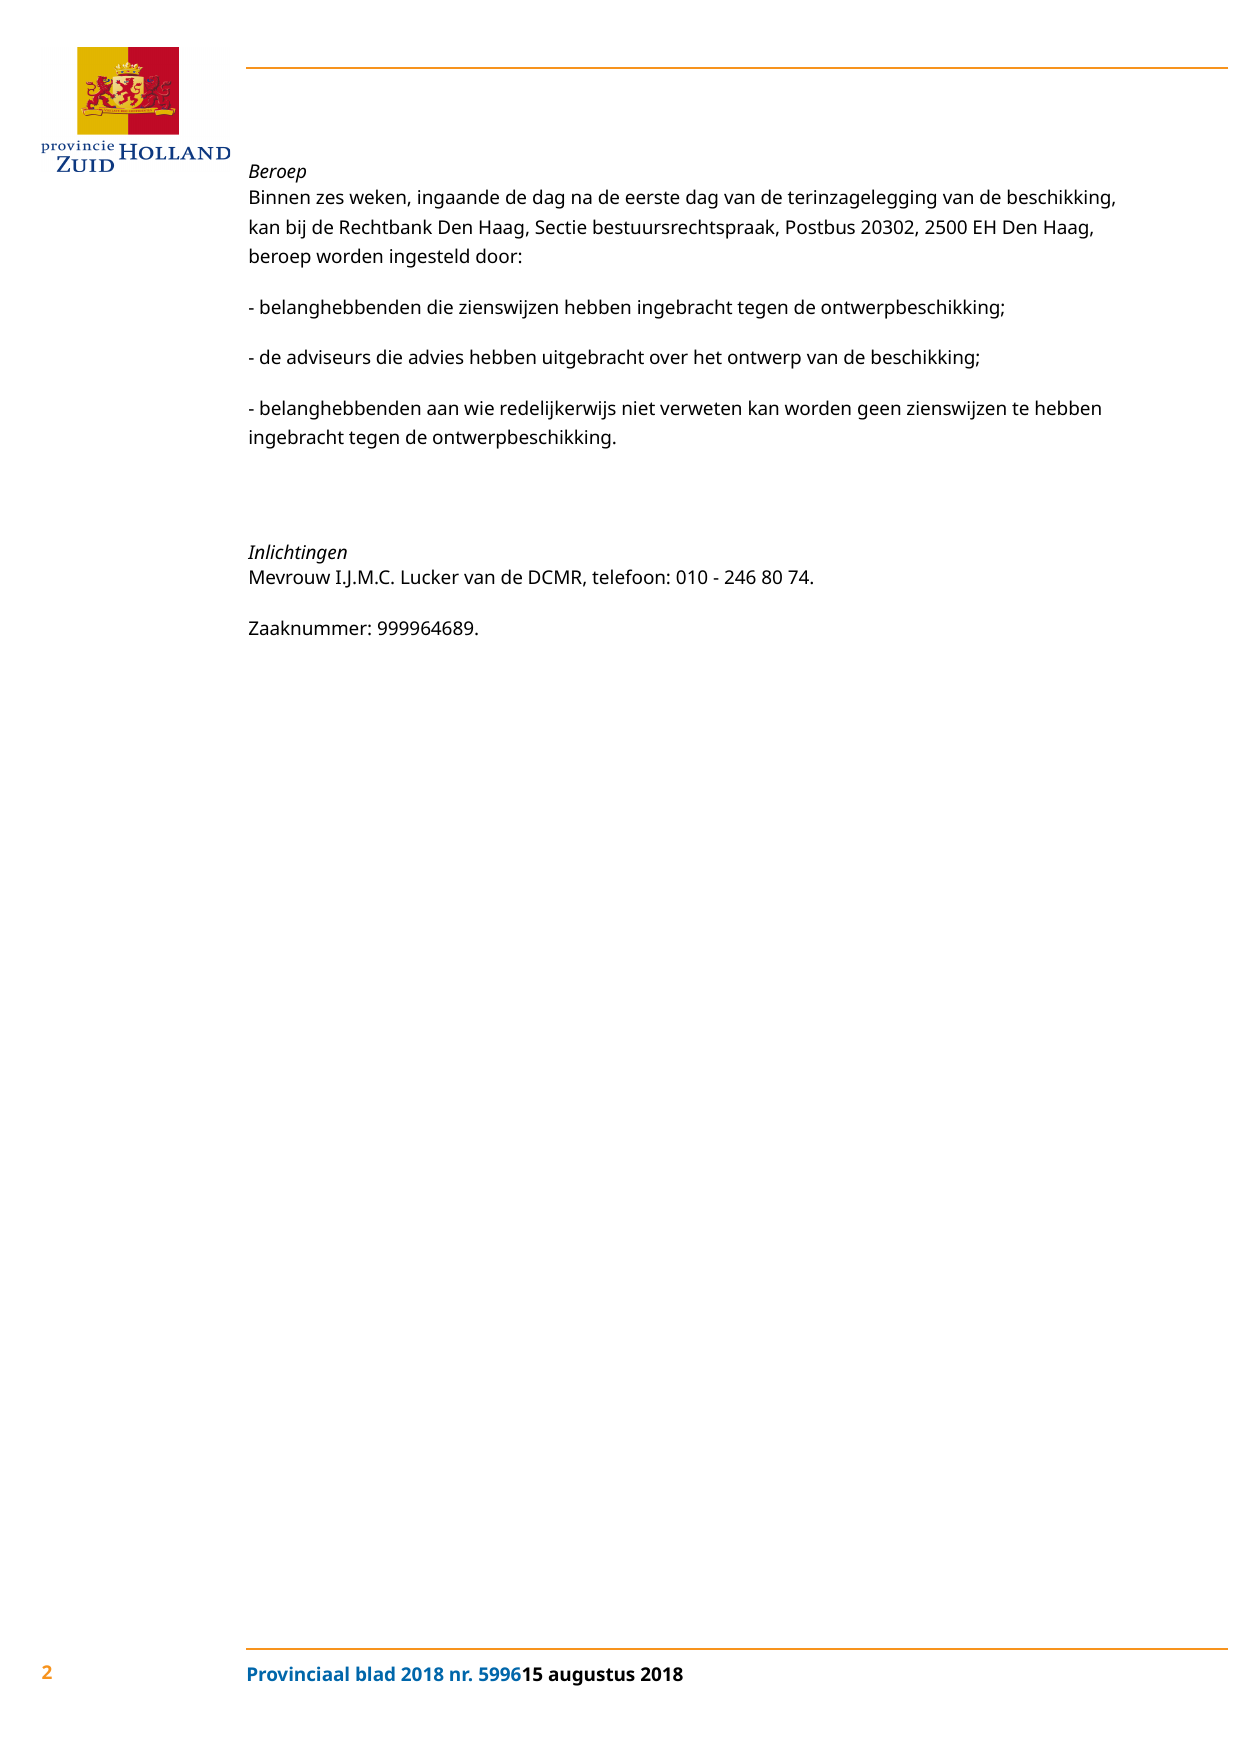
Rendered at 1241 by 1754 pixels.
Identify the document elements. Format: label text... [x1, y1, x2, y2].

text Zaaknummer: 999964689. [248, 615, 1152, 641]
text - de adviseurs die advies hebben uitgebracht over het ontwerp van de beschikking; [248, 344, 1152, 370]
text Inlichtingen [248, 539, 1152, 564]
text - belanghebbenden aan wie redelijkerwijs niet verweten kan worden geen zienswijzen te hebben ingebracht tegen de ontwerpbeschikking. [248, 395, 1152, 450]
text Beroep [248, 159, 1152, 184]
text Mevrouw I.J.M.C. Lucker van de DCMR, telefoon: 010 - 246 80 74. [248, 564, 1152, 590]
text Binnen zes weken, ingaande de dag na de eerste dag van de terinzagelegging van de beschikking, kan bij de Rechtbank Den Haag, Sectie bestuursrechtspraak, Postbus 20302, 2500 EH Den Haag, beroep worden ingesteld door: [248, 184, 1152, 269]
picture [41, 47, 231, 172]
text - belanghebbenden die zienswijzen hebben ingebracht tegen de ontwerpbeschikking; [248, 294, 1152, 320]
